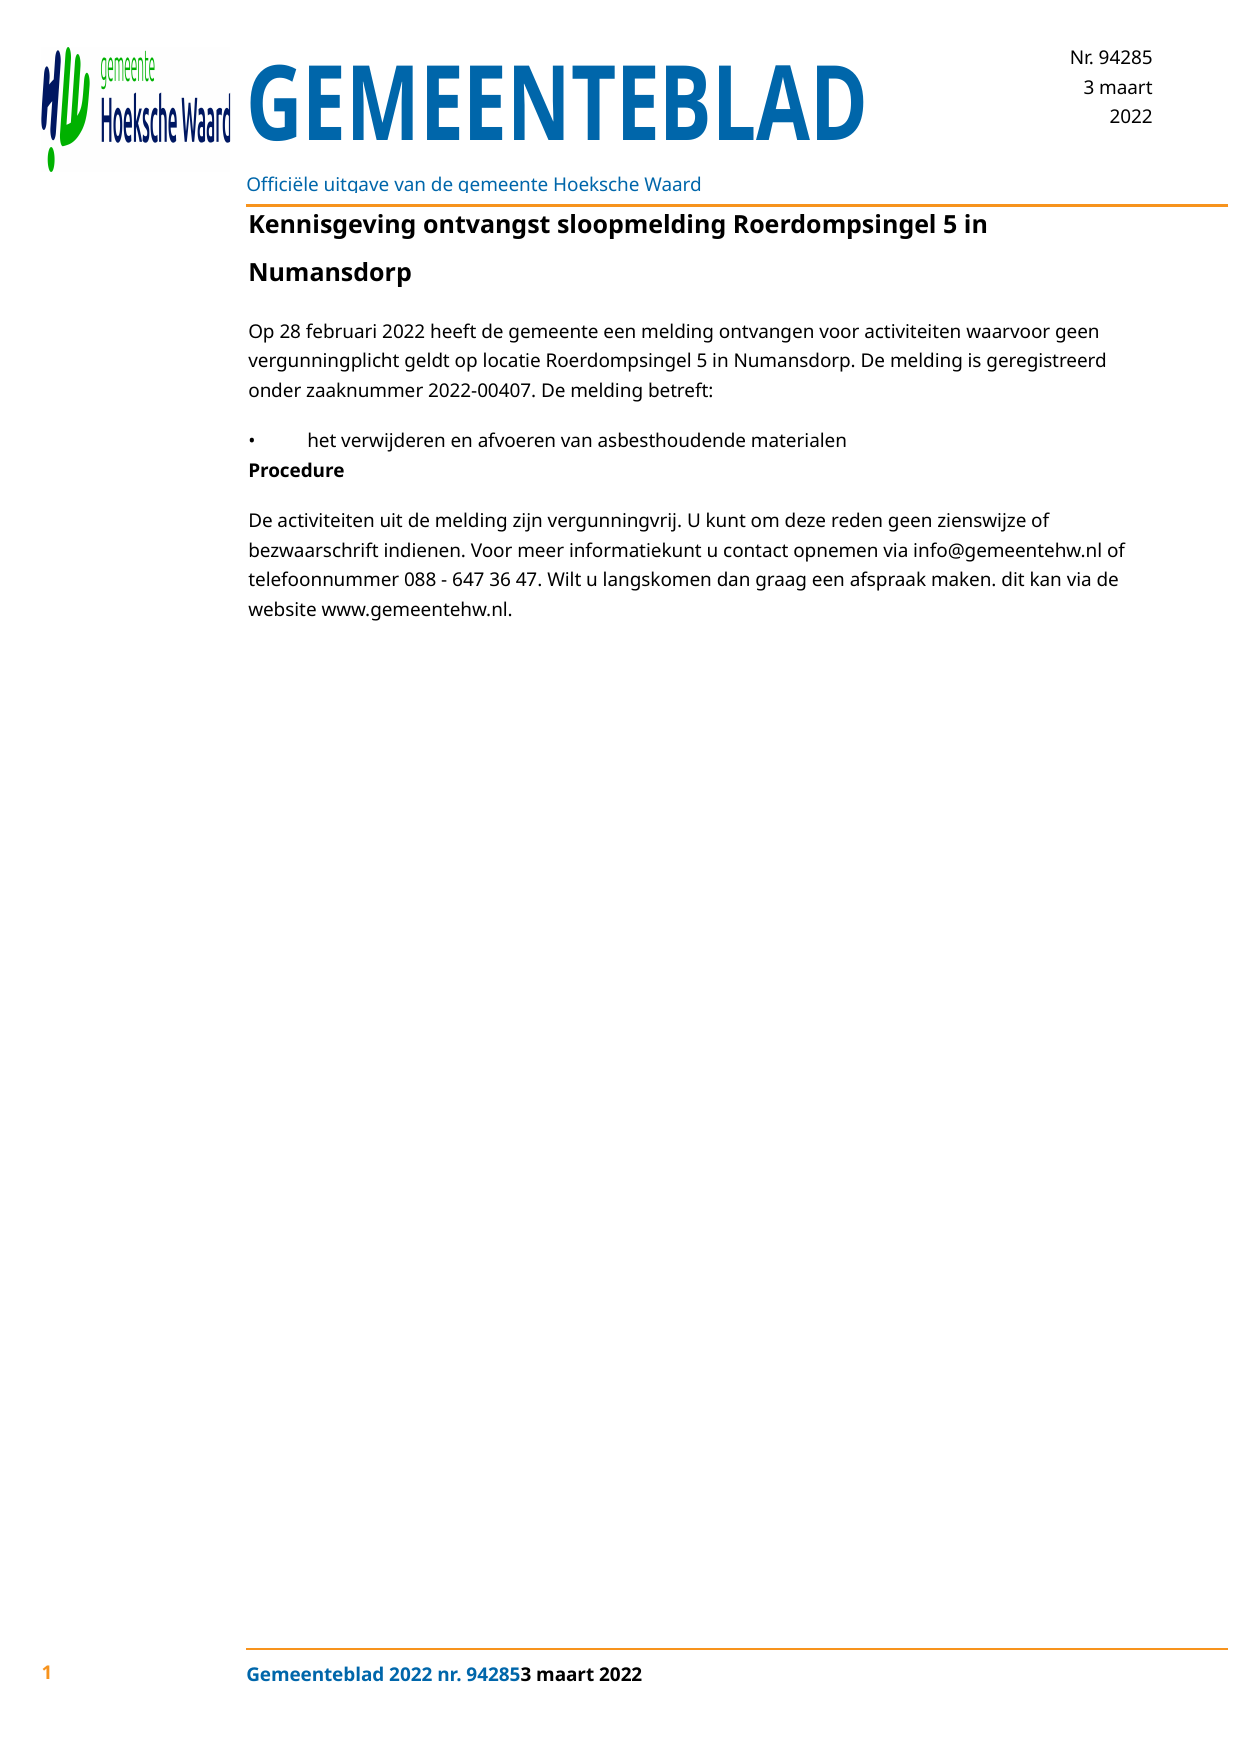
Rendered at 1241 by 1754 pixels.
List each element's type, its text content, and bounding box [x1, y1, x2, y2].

picture [41, 47, 231, 172]
text De activiteiten uit de melding zijn vergunningvrij. U kunt om deze reden geen zienswijze of bezwaarschrift indienen. Voor meer informatiekunt u contact opnemen via info@gemeentehw.nl of telefoonnummer 088 - 647 36 47. Wilt u langskomen dan graag een afspraak maken. dit kan via de website www.gemeentehw.nl. [248, 507, 1152, 622]
text Kennisgeving ontvangst sloopmelding Roerdompsingel 5 in Numansdorp [248, 207, 1152, 288]
list het verwijderen en afvoeren van asbesthoudende materialen [248, 427, 1152, 453]
text Op 28 februari 2022 heeft de gemeente een melding ontvangen voor activiteiten waarvoor geen vergunningplicht geldt op locatie Roerdompsingel 5 in Numansdorp. De melding is geregistreerd onder zaaknummer 2022-00407. De melding betreft: [248, 318, 1152, 403]
text Procedure [248, 457, 1152, 483]
